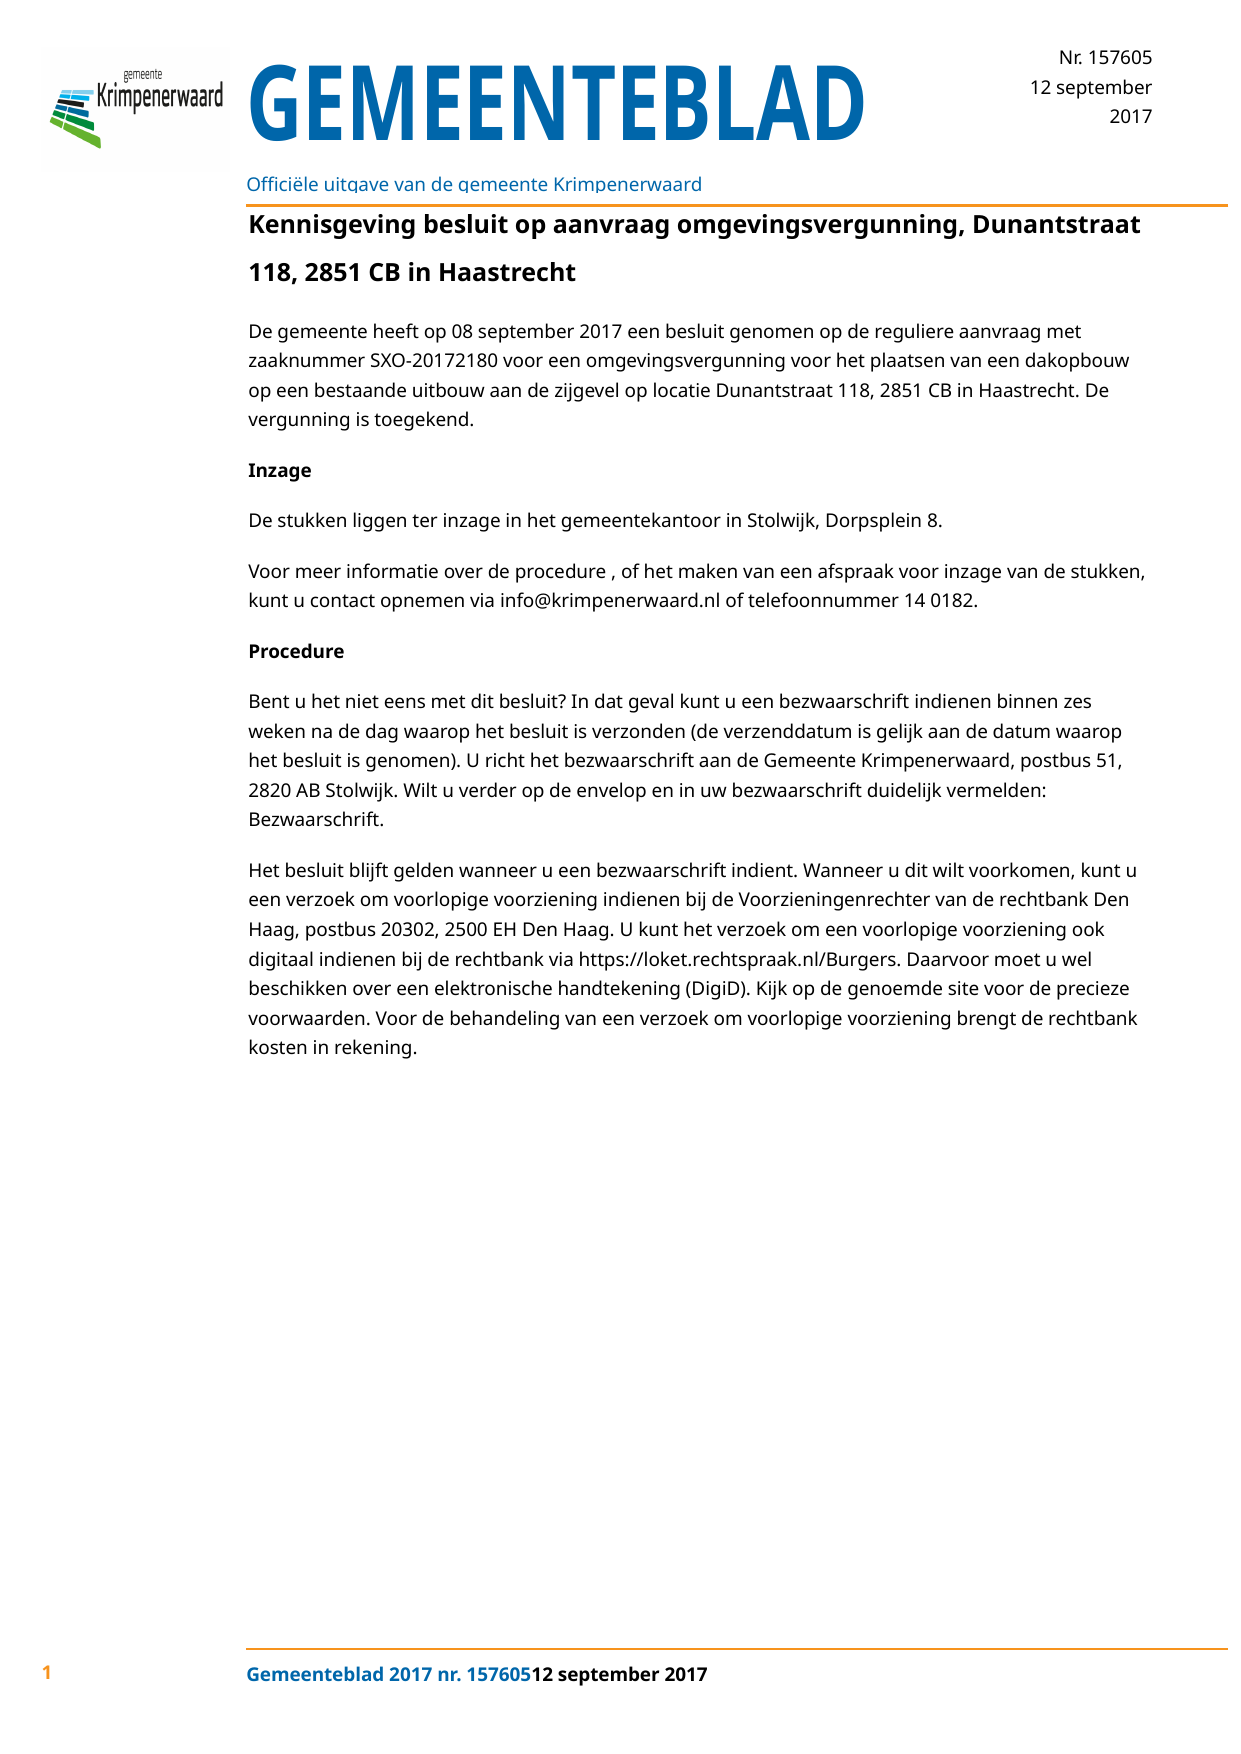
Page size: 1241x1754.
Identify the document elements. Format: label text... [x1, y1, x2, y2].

picture [41, 47, 231, 172]
text Procedure [248, 638, 1152, 664]
text De gemeente heeft op 08 september 2017 een besluit genomen op de reguliere aanvraag met zaaknummer SXO-20172180 voor een omgevingsvergunning voor het plaatsen van een dakopbouw op een bestaande uitbouw aan de zijgevel op locatie Dunantstraat 118, 2851 CB in Haastrecht. De vergunning is toegekend. [248, 318, 1152, 432]
text Voor meer informatie over de procedure , of het maken van een afspraak voor inzage van de stukken, kunt u contact opnemen via info@krimpenerwaard.nl of telefoonnummer 14 0182. [248, 558, 1152, 613]
text Het besluit blijft gelden wanneer u een bezwaarschrift indient. Wanneer u dit wilt voorkomen, kunt u een verzoek om voorlopige voorziening indienen bij de Voorzieningenrechter van de rechtbank Den Haag, postbus 20302, 2500 EH Den Haag. U kunt het verzoek om een voorlopige voorziening ook digitaal indienen bij de rechtbank via https://loket.rechtspraak.nl/Burgers. Daarvoor moet u wel beschikken over een elektronische handtekening (DigiD). Kijk op de genoemde site voor de precieze voorwaarden. Voor de behandeling van een verzoek om voorlopige voorziening brengt de rechtbank kosten in rekening. [248, 857, 1152, 1060]
text Bent u het niet eens met dit besluit? In dat geval kunt u een bezwaarschrift indienen binnen zes weken na de dag waarop het besluit is verzonden (de verzenddatum is gelijk aan de datum waarop het besluit is genomen). U richt het bezwaarschrift aan de Gemeente Krimpenerwaard, postbus 51, 2820 AB Stolwijk. Wilt u verder op de envelop en in uw bezwaarschrift duidelijk vermelden: Bezwaarschrift. [248, 688, 1152, 832]
text Kennisgeving besluit op aanvraag omgevingsvergunning, Dunantstraat 118, 2851 CB in Haastrecht [248, 207, 1152, 288]
text De stukken liggen ter inzage in het gemeentekantoor in Stolwijk, Dorpsplein 8. [248, 507, 1152, 533]
text Inzage [248, 457, 1152, 483]
